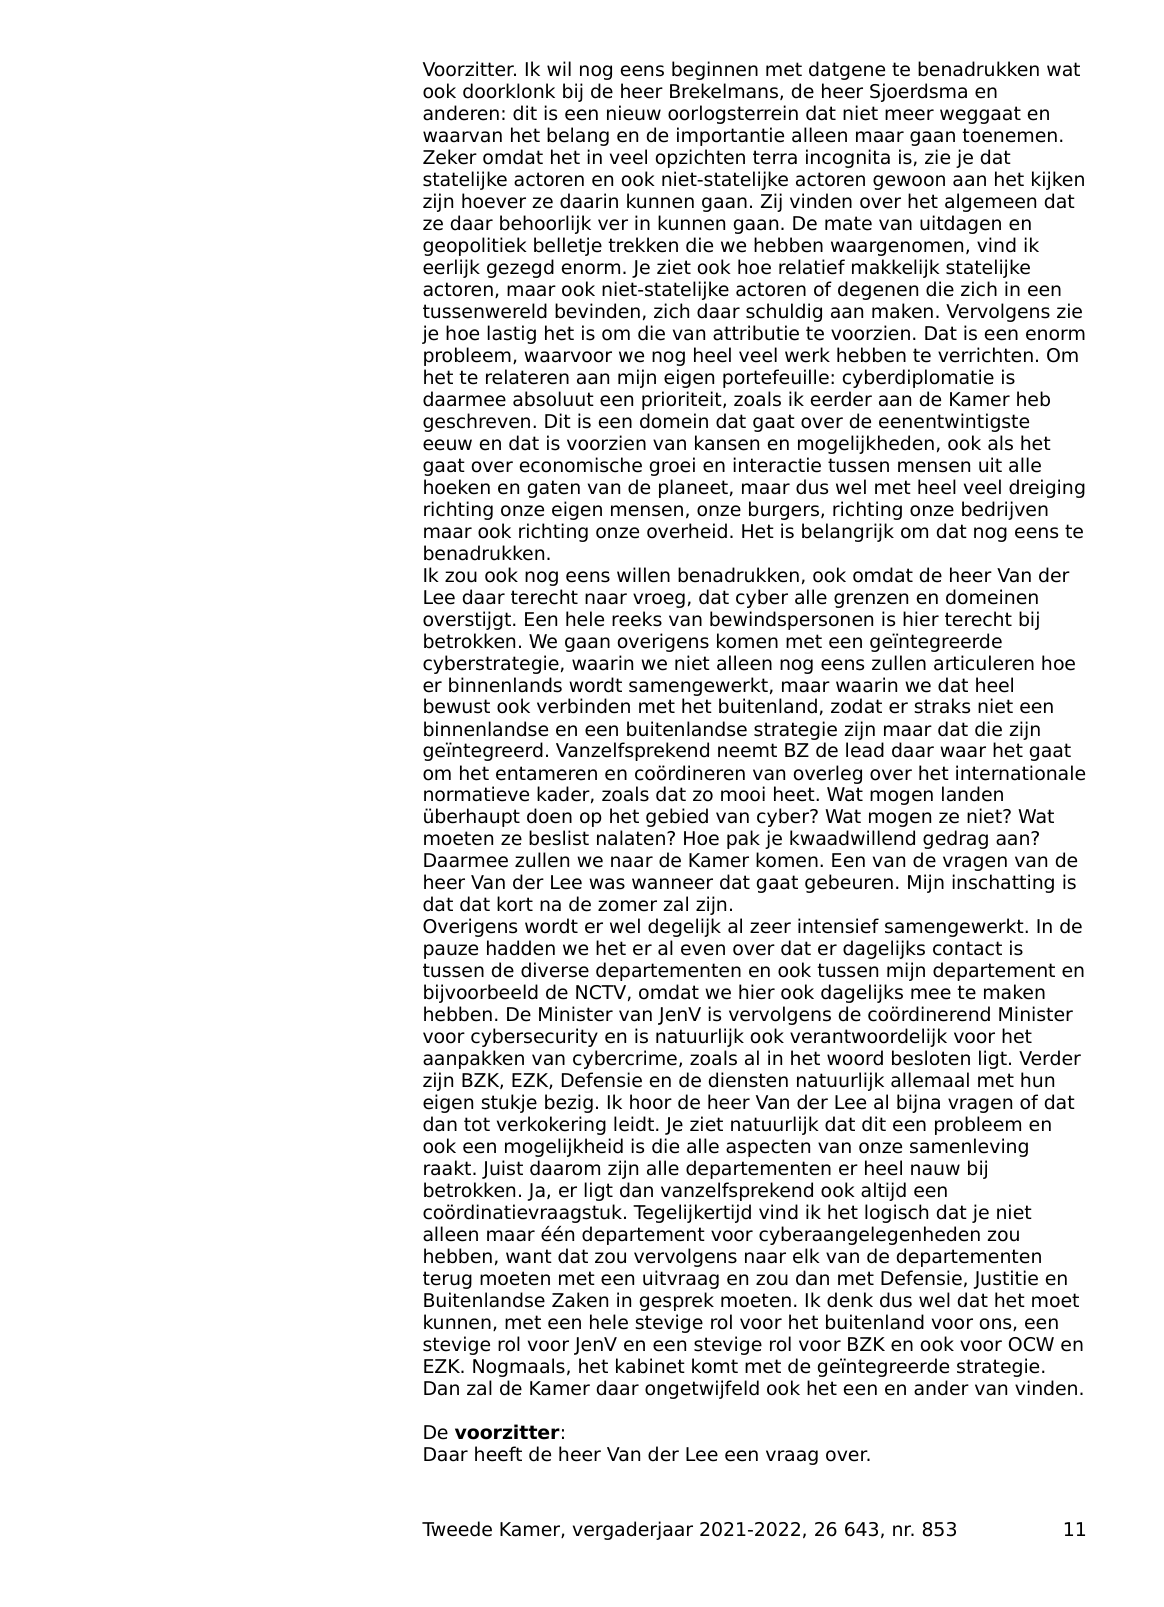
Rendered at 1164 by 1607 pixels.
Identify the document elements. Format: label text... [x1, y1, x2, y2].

text De voorzitter: [422, 1422, 1087, 1444]
text Voorzitter. Ik wil nog eens beginnen met datgene te benadrukken wat ook doorklonk bij de heer Brekelmans, de heer Sjoerdsma en anderen: dit is een nieuw oorlogsterrein dat niet meer weggaat en waarvan het belang en de importantie alleen maar gaan toenemen. Zeker omdat het in veel opzichten terra incognita is, zie je dat statelijke actoren en ook niet-statelijke actoren gewoon aan het kijken zijn hoever ze daarin kunnen gaan. Zij vinden over het algemeen dat ze daar behoorlijk ver in kunnen gaan. De mate van uitdagen en geopolitiek belletje trekken die we hebben waargenomen, vind ik eerlijk gezegd enorm. Je ziet ook hoe relatief makkelijk statelijke actoren, maar ook niet-statelijke actoren of degenen die zich in een tussenwereld bevinden, zich daar schuldig aan maken. Vervolgens zie je hoe lastig het is om die van attributie te voorzien. Dat is een enorm probleem, waarvoor we nog heel veel werk hebben te verrichten. Om het te relateren aan mijn eigen portefeuille: cyberdiplomatie is daarmee absoluut een prioriteit, zoals ik eerder aan de Kamer heb geschreven. Dit is een domein dat gaat over de eenentwintigste eeuw en dat is voorzien van kansen en mogelijkheden, ook als het gaat over economische groei en interactie tussen mensen uit alle hoeken en gaten van de planeet, maar dus wel met heel veel dreiging richting onze eigen mensen, onze burgers, richting onze bedrijven maar ook richting onze overheid. Het is belangrijk om dat nog eens te benadrukken. [422, 59, 1087, 564]
text Ik zou ook nog eens willen benadrukken, ook omdat de heer Van der Lee daar terecht naar vroeg, dat cyber alle grenzen en domeinen overstijgt. Een hele reeks van bewindspersonen is hier terecht bij betrokken. We gaan overigens komen met een geïntegreerde cyberstrategie, waarin we niet alleen nog eens zullen articuleren hoe er binnenlands wordt samengewerkt, maar waarin we dat heel bewust ook verbinden met het buitenland, zodat er straks niet een binnenlandse en een buitenlandse strategie zijn maar dat die zijn geïntegreerd. Vanzelfsprekend neemt BZ de lead daar waar het gaat om het entameren en coördineren van overleg over het internationale normatieve kader, zoals dat zo mooi heet. Wat mogen landen überhaupt doen op het gebied van cyber? Wat mogen ze niet? Wat moeten ze beslist nalaten? Hoe pak je kwaadwillend gedrag aan? Daarmee zullen we naar de Kamer komen. Een van de vragen van de heer Van der Lee was wanneer dat gaat gebeuren. Mijn inschatting is dat dat kort na de zomer zal zijn. [422, 564, 1087, 916]
text Daar heeft de heer Van der Lee een vraag over. [422, 1444, 1087, 1466]
text Overigens wordt er wel degelijk al zeer intensief samengewerkt. In de pauze hadden we het er al even over dat er dagelijks contact is tussen de diverse departementen en ook tussen mijn departement en bijvoorbeeld de NCTV, omdat we hier ook dagelijks mee te maken hebben. De Minister van JenV is vervolgens de coördinerend Minister voor cybersecurity en is natuurlijk ook verantwoordelijk voor het aanpakken van cybercrime, zoals al in het woord besloten ligt. Verder zijn BZK, EZK, Defensie en de diensten natuurlijk allemaal met hun eigen stukje bezig. Ik hoor de heer Van der Lee al bijna vragen of dat dan tot verkokering leidt. Je ziet natuurlijk dat dit een probleem en ook een mogelijkheid is die alle aspecten van onze samenleving raakt. Juist daarom zijn alle departementen er heel nauw bij betrokken. Ja, er ligt dan vanzelfsprekend ook altijd een coördinatievraagstuk. Tegelijkertijd vind ik het logisch dat je niet alleen maar één departement voor cyberaangelegenheden zou hebben, want dat zou vervolgens naar elk van de departementen terug moeten met een uitvraag en zou dan met Defensie, Justitie en Buitenlandse Zaken in gesprek moeten. Ik denk dus wel dat het moet kunnen, met een hele stevige rol voor het buitenland voor ons, een stevige rol voor JenV en een stevige rol voor BZK en ook voor OCW en EZK. Nogmaals, het kabinet komt met de geïntegreerde strategie. Dan zal de Kamer daar ongetwijfeld ook het een en ander van vinden. [422, 916, 1087, 1400]
